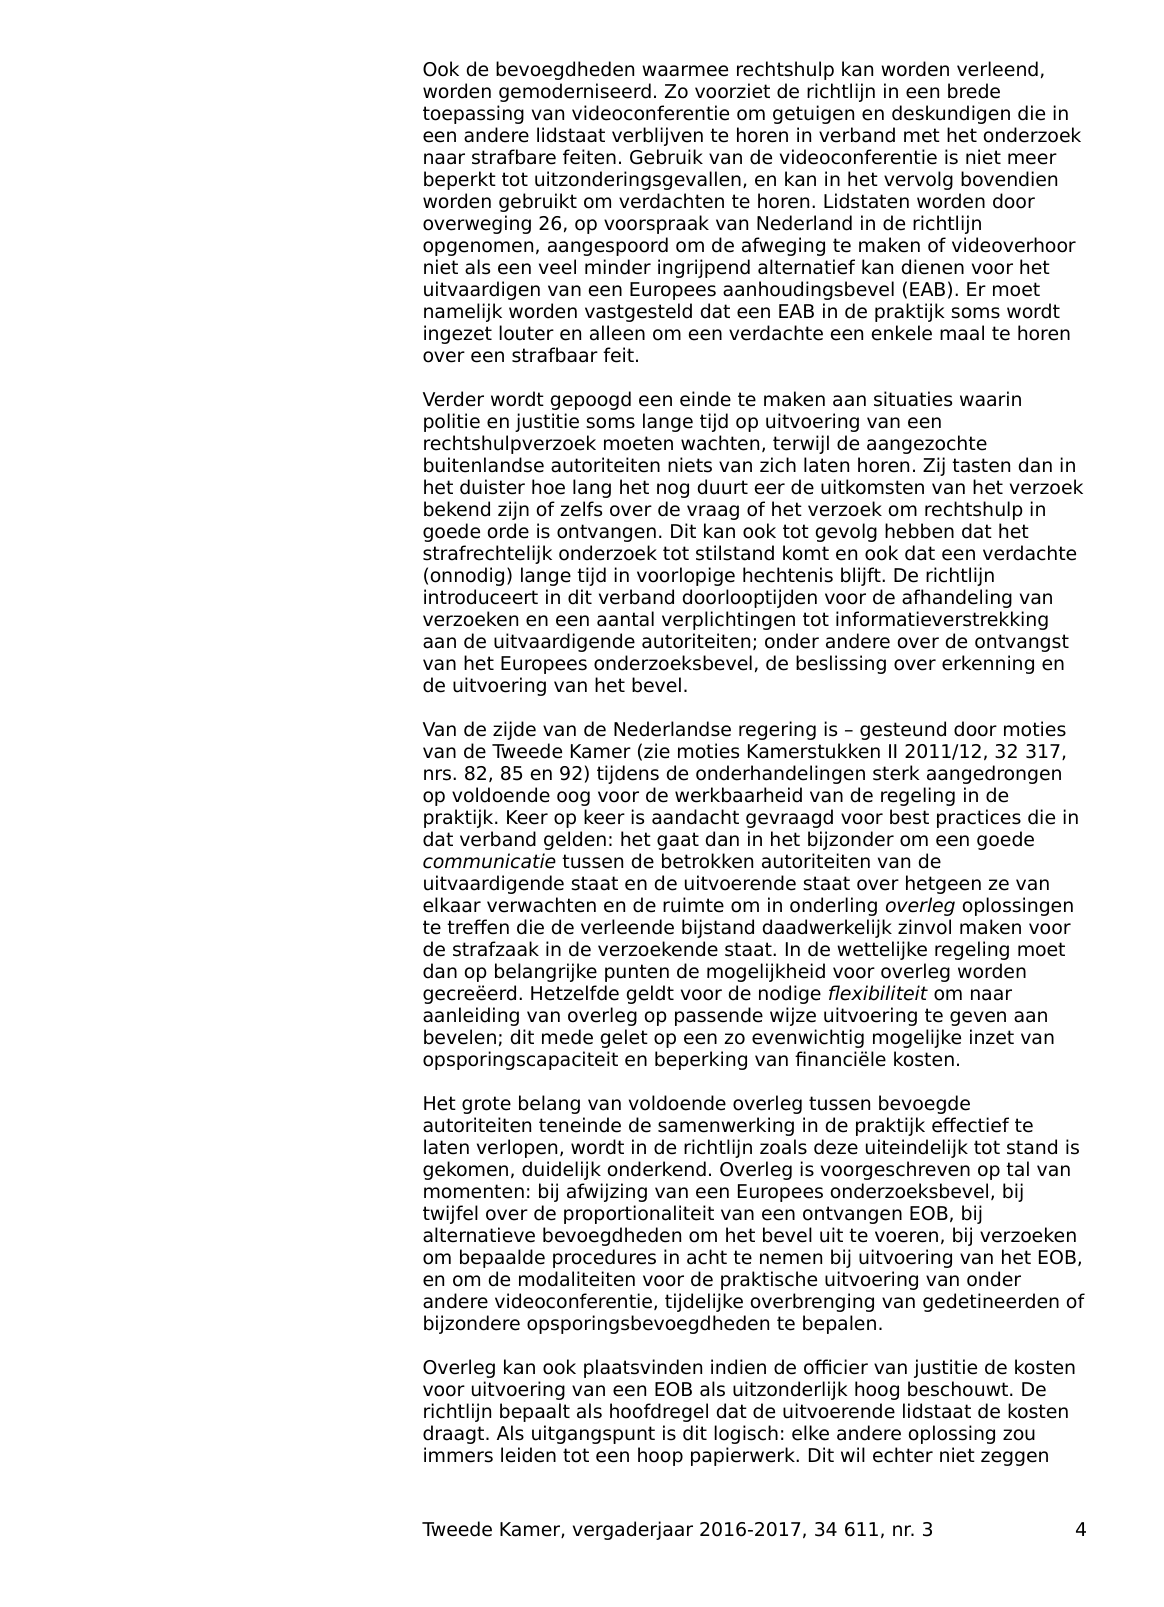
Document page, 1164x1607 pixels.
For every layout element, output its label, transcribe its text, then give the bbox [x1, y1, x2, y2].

text Het grote belang van voldoende overleg tussen bevoegde autoriteiten teneinde de samenwerking in de praktijk effectief te laten verlopen, wordt in de richtlijn zoals deze uiteindelijk tot stand is gekomen, duidelijk onderkend. Overleg is voorgeschreven op tal van momenten: bij afwijzing van een Europees onderzoeksbevel, bij twijfel over de proportionaliteit van een ontvangen EOB, bij alternatieve bevoegdheden om het bevel uit te voeren, bij verzoeken om bepaalde procedures in acht te nemen bij uitvoering van het EOB, en om de modaliteiten voor de praktische uitvoering van onder andere videoconferentie, tijdelijke overbrenging van gedetineerden of bijzondere opsporingsbevoegdheden te bepalen. [422, 1093, 1087, 1334]
text Van de zijde van de Nederlandse regering is – gesteund door moties van de Tweede Kamer (zie moties Kamerstukken II 2011/12, 32 317, nrs. 82, 85 en 92) tijdens de onderhandelingen sterk aangedrongen op voldoende oog voor de werkbaarheid van de regeling in de praktijk. Keer op keer is aandacht gevraagd voor best practices die in dat verband gelden: het gaat dan in het bijzonder om een goede communicatie tussen de betrokken autoriteiten van de uitvaardigende staat en de uitvoerende staat over hetgeen ze van elkaar verwachten en de ruimte om in onderling overleg oplossingen te treffen die de verleende bijstand daadwerkelijk zinvol maken voor de strafzaak in de verzoekende staat. In de wettelijke regeling moet dan op belangrijke punten de mogelijkheid voor overleg worden gecreëerd. Hetzelfde geldt voor de nodige flexibiliteit om naar aanleiding van overleg op passende wijze uitvoering te geven aan bevelen; dit mede gelet op een zo evenwichtig mogelijke inzet van opsporingscapaciteit en beperking van financiële kosten. [422, 719, 1087, 1071]
text Ook de bevoegdheden waarmee rechtshulp kan worden verleend, worden gemoderniseerd. Zo voorziet de richtlijn in een brede toepassing van videoconferentie om getuigen en deskundigen die in een andere lidstaat verblijven te horen in verband met het onderzoek naar strafbare feiten. Gebruik van de videoconferentie is niet meer beperkt tot uitzonderingsgevallen, en kan in het vervolg bovendien worden gebruikt om verdachten te horen. Lidstaten worden door overweging 26, op voorspraak van Nederland in de richtlijn opgenomen, aangespoord om de afweging te maken of videoverhoor niet als een veel minder ingrijpend alternatief kan dienen voor het uitvaardigen van een Europees aanhoudingsbevel (EAB). Er moet namelijk worden vastgesteld dat een EAB in de praktijk soms wordt ingezet louter en alleen om een verdachte een enkele maal te horen over een strafbaar feit. [422, 59, 1087, 367]
text Overleg kan ook plaatsvinden indien de officier van justitie de kosten voor uitvoering van een EOB als uitzonderlijk hoog beschouwt. De richtlijn bepaalt als hoofdregel dat de uitvoerende lidstaat de kosten draagt. Als uitgangspunt is dit logisch: elke andere oplossing zou immers leiden tot een hoop papierwerk. Dit wil echter niet zeggen [422, 1357, 1087, 1467]
text Verder wordt gepoogd een einde te maken aan situaties waarin politie en justitie soms lange tijd op uitvoering van een rechtshulpverzoek moeten wachten, terwijl de aangezochte buitenlandse autoriteiten niets van zich laten horen. Zij tasten dan in het duister hoe lang het nog duurt eer de uitkomsten van het verzoek bekend zijn of zelfs over de vraag of het verzoek om rechtshulp in goede orde is ontvangen. Dit kan ook tot gevolg hebben dat het strafrechtelijk onderzoek tot stilstand komt en ook dat een verdachte (onnodig) lange tijd in voorlopige hechtenis blijft. De richtlijn introduceert in dit verband doorlooptijden voor de afhandeling van verzoeken en een aantal verplichtingen tot informatieverstrekking aan de uitvaardigende autoriteiten; onder andere over de ontvangst van het Europees onderzoeksbevel, de beslissing over erkenning en de uitvoering van het bevel. [422, 389, 1087, 697]
